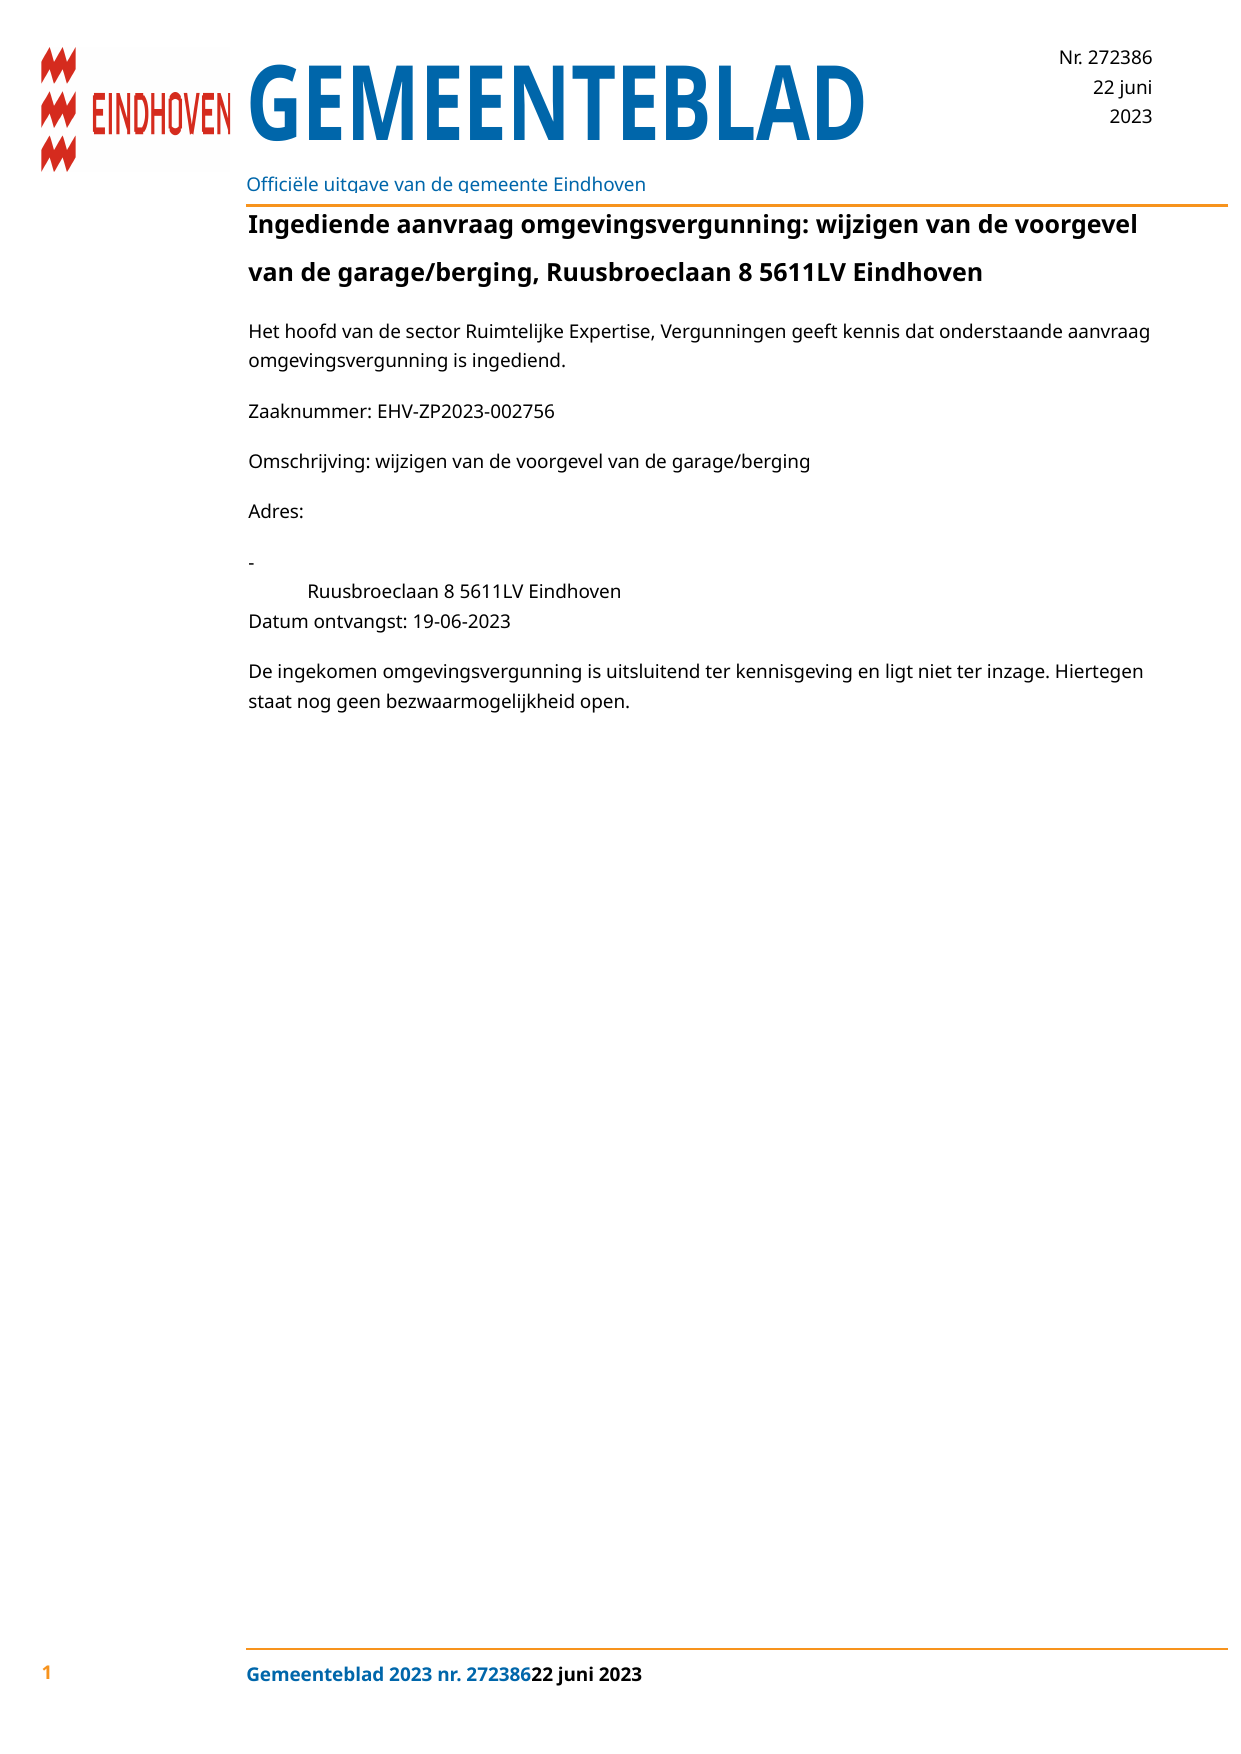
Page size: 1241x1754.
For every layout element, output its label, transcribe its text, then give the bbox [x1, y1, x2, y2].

text Zaaknummer: EHV-ZP2023-002756 [248, 398, 1152, 424]
picture [41, 47, 231, 172]
list Ruusbroeclaan 8 5611LV Eindhoven [248, 579, 1152, 604]
text Adres: [248, 499, 1152, 524]
text Datum ontvangst: 19-06-2023 [248, 608, 1152, 634]
text Ingediende aanvraag omgevingsvergunning: wijzigen van de voorgevel van de garage/berging, Ruusbroeclaan 8 5611LV Eindhoven [248, 207, 1152, 288]
text Omschrijving: wijzigen van de voorgevel van de garage/berging [248, 448, 1152, 474]
text De ingekomen omgevingsvergunning is uitsluitend ter kennisgeving en ligt niet ter inzage. Hiertegen staat nog geen bezwaarmogelijkheid open. [248, 659, 1152, 714]
text Het hoofd van de sector Ruimtelijke Expertise, Vergunningen geeft kennis dat onderstaande aanvraag omgevingsvergunning is ingediend. [248, 318, 1152, 373]
